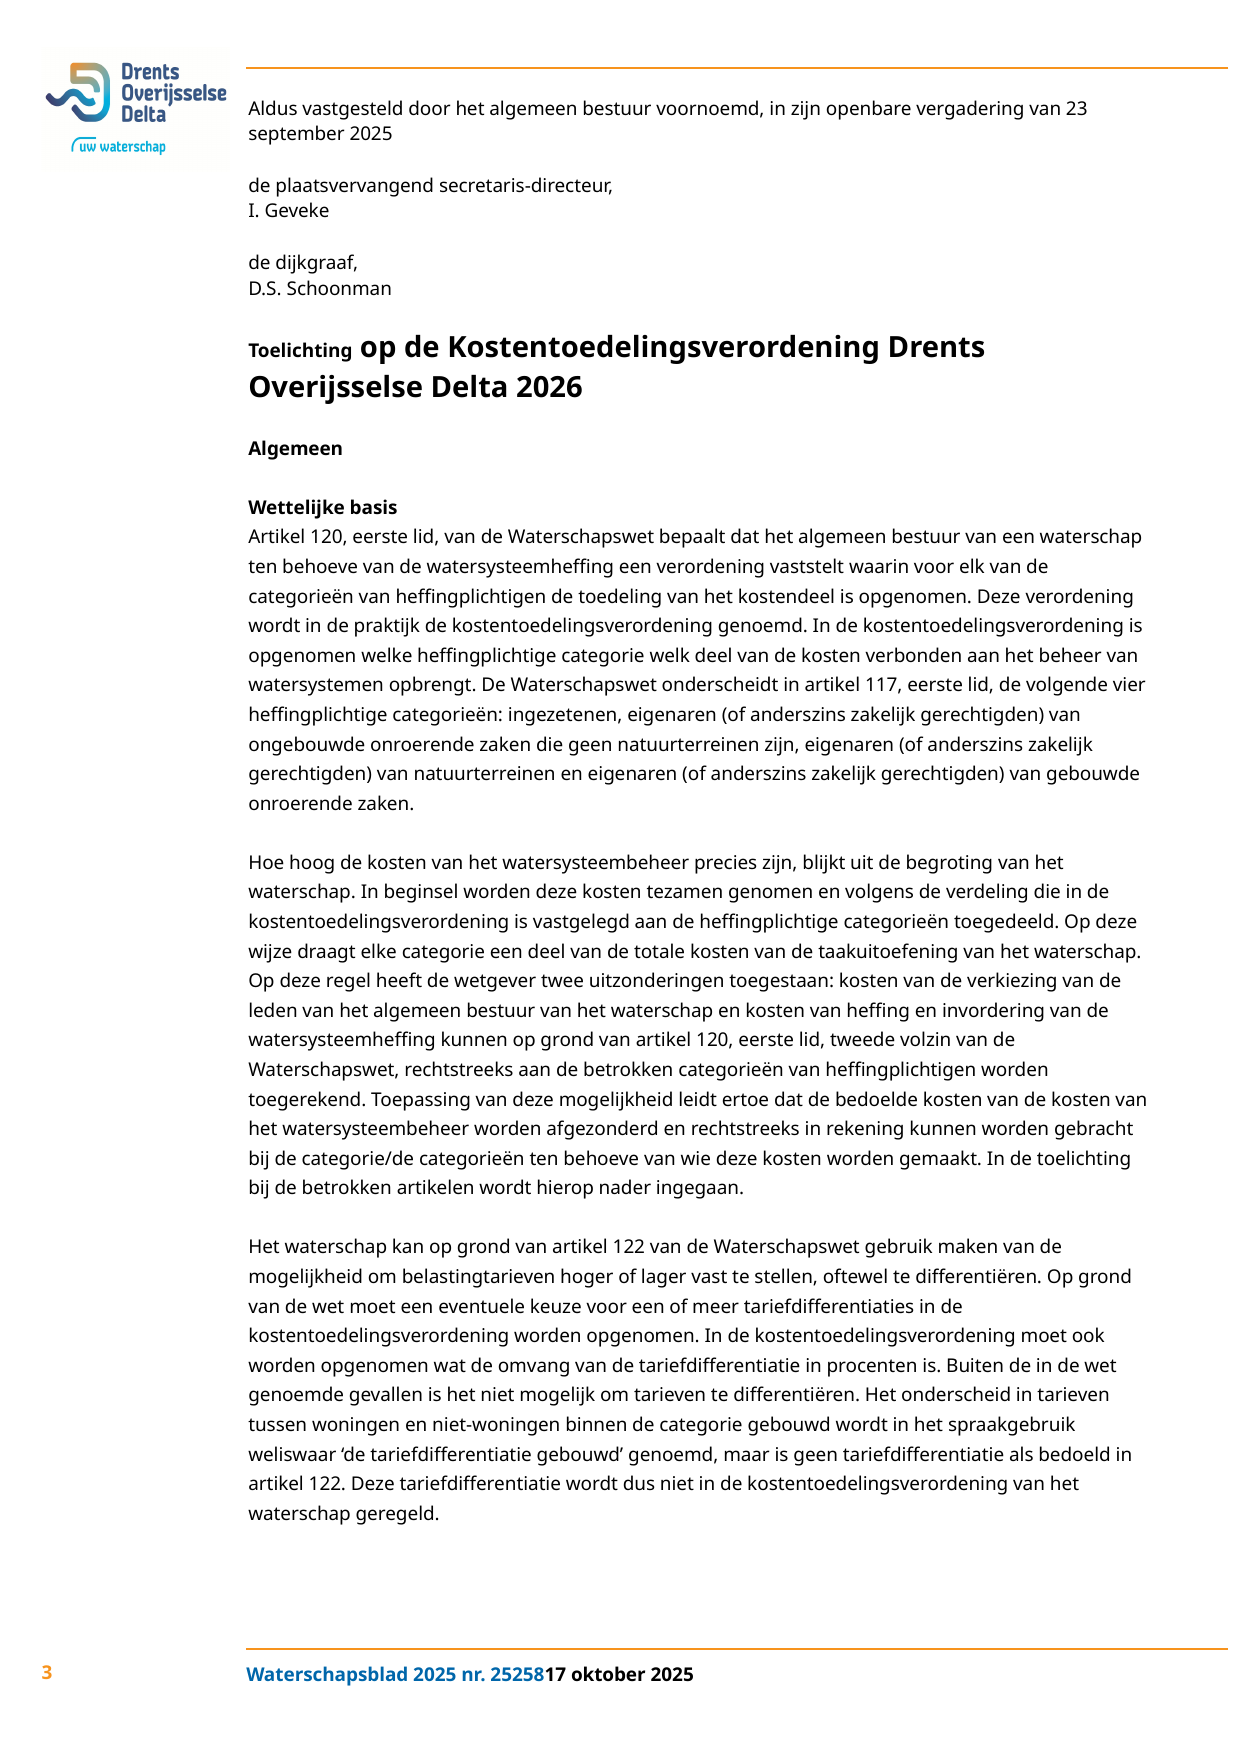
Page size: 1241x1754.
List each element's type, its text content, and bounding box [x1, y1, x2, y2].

text I. Geveke [248, 198, 1152, 223]
text Aldus vastgesteld door het algemeen bestuur voornoemd, in zijn openbare vergadering van 23 september 2025 [248, 95, 1152, 146]
text Toelichting op de Kostentoedelingsverordening Drents Overijsselse Delta 2026 [248, 326, 1152, 406]
text Algemeen [248, 435, 1152, 461]
text Wettelijke basis [248, 494, 1152, 520]
text de dijkgraaf, [248, 249, 1152, 275]
picture [41, 47, 231, 172]
text Hoe hoog de kosten van het watersysteembeheer precies zijn, blijkt uit de begroting van het waterschap. In beginsel worden deze kosten tezamen genomen en volgens de verdeling die in de kostentoedelingsverordening is vastgelegd aan de heffingplichtige categorieën toegedeeld. Op deze wijze draagt elke categorie een deel van de totale kosten van de taakuitoefening van het waterschap. Op deze regel heeft de wetgever twee uitzonderingen toegestaan: kosten van de verkiezing van de leden van het algemeen bestuur van het waterschap en kosten van heffing en invordering van de watersysteemheffing kunnen op grond van artikel 120, eerste lid, tweede volzin van de Waterschapswet, rechtstreeks aan de betrokken categorieën van heffingplichtigen worden toegerekend. Toepassing van deze mogelijkheid leidt ertoe dat de bedoelde kosten van de kosten van het watersysteembeheer worden afgezonderd en rechtstreeks in rekening kunnen worden gebracht bij de categorie/de categorieën ten behoeve van wie deze kosten worden gemaakt. In de toelichting bij de betrokken artikelen wordt hierop nader ingegaan. [248, 849, 1152, 1200]
text Het waterschap kan op grond van artikel 122 van de Waterschapswet gebruik maken van de mogelijkheid om belastingtarieven hoger of lager vast te stellen, oftewel te differentiëren. Op grond van de wet moet een eventuele keuze voor een of meer tariefdifferentiaties in de kostentoedelingsverordening worden opgenomen. In de kostentoedelingsverordening moet ook worden opgenomen wat de omvang van de tariefdifferentiatie in procenten is. Buiten de in de wet genoemde gevallen is het niet mogelijk om tarieven te differentiëren. Het onderscheid in tarieven tussen woningen en niet-woningen binnen de categorie gebouwd wordt in het spraakgebruik weliswaar ‘de tariefdifferentiatie gebouwd’ genoemd, maar is geen tariefdifferentiatie als bedoeld in artikel 122. Deze tariefdifferentiatie wordt dus niet in de kostentoedelingsverordening van het waterschap geregeld. [248, 1234, 1152, 1526]
text de plaatsvervangend secretaris-directeur, [248, 172, 1152, 198]
text Artikel 120, eerste lid, van de Waterschapswet bepaalt dat het algemeen bestuur van een waterschap ten behoeve van de watersysteemheffing een verordening vaststelt waarin voor elk van de categorieën van heffingplichtigen de toedeling van het kostendeel is opgenomen. Deze verordening wordt in de praktijk de kostentoedelingsverordening genoemd. In de kostentoedelingsverordening is opgenomen welke heffingplichtige categorie welk deel van de kosten verbonden aan het beheer van watersystemen opbrengt. De Waterschapswet onderscheidt in artikel 117, eerste lid, de volgende vier heffingplichtige categorieën: ingezetenen, eigenaren (of anderszins zakelijk gerechtigden) van ongebouwde onroerende zaken die geen natuurterreinen zijn, eigenaren (of anderszins zakelijk gerechtigden) van natuurterreinen en eigenaren (of anderszins zakelijk gerechtigden) van gebouwde onroerende zaken. [248, 524, 1152, 816]
text D.S. Schoonman [248, 275, 1152, 301]
